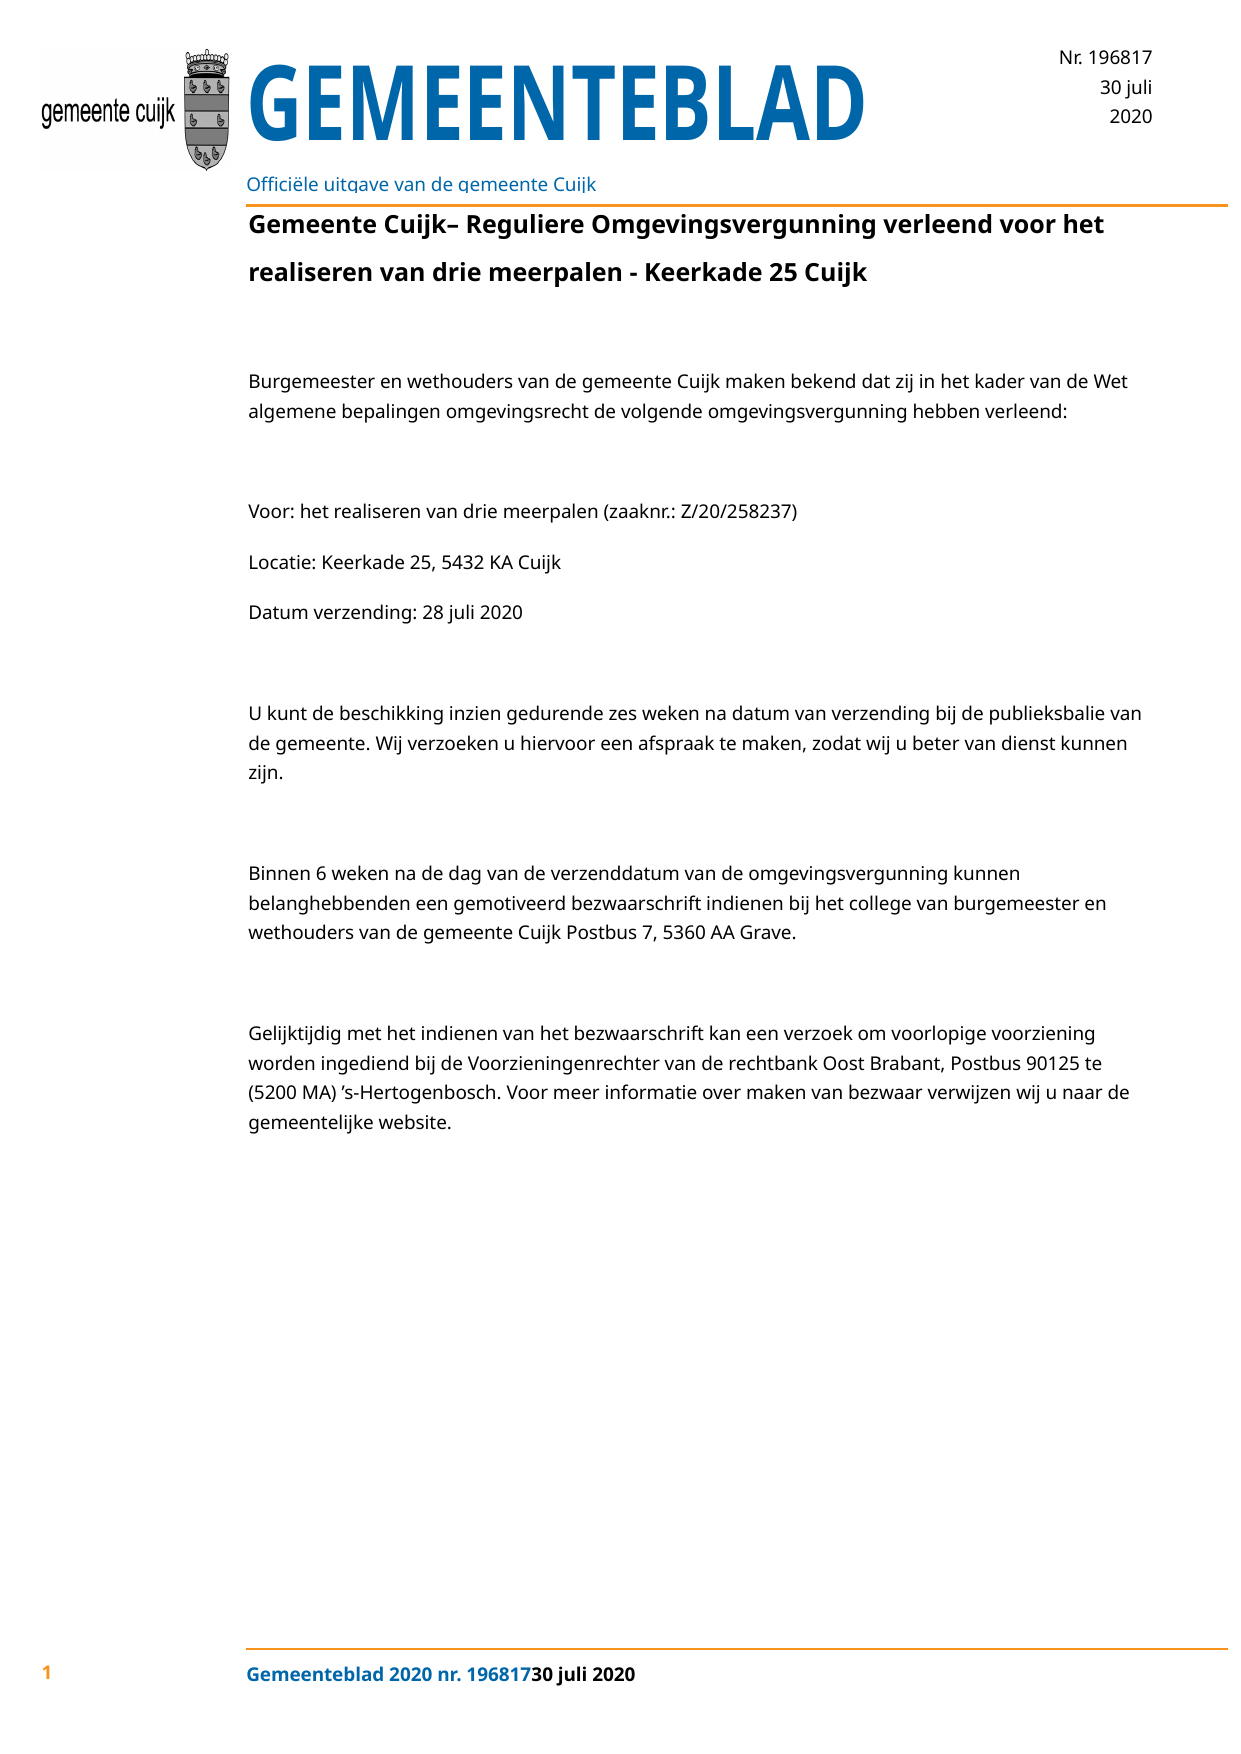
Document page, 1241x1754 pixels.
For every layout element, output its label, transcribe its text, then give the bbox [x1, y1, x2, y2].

text Gelijktijdig met het indienen van het bezwaarschrift kan een verzoek om voorlopige voorziening worden ingediend bij de Voorzieningenrechter van de rechtbank Oost Brabant, Postbus 90125 te (5200 MA) ’s-Hertogenbosch. Voor meer informatie over maken van bezwaar verwijzen wij u naar de gemeentelijke website. [248, 1020, 1152, 1135]
text Burgemeester en wethouders van de gemeente Cuijk maken bekend dat zij in het kader van de Wet algemene bepalingen omgevingsrecht de volgende omgevingsvergunning hebben verleend: [248, 368, 1152, 424]
text Voor: het realiseren van drie meerpalen (zaaknr.: Z/20/258237) [248, 499, 1152, 524]
text Locatie: Keerkade 25, 5432 KA Cuijk [248, 549, 1152, 575]
picture [41, 47, 231, 172]
text U kunt de beschikking inzien gedurende zes weken na datum van verzending bij de publieksbalie van de gemeente. Wij verzoeken u hiervoor een afspraak te maken, zodat wij u beter van dienst kunnen zijn. [248, 700, 1152, 785]
text Gemeente Cuijk– Reguliere Omgevingsvergunning verleend voor het realiseren van drie meerpalen - Keerkade 25 Cuijk [248, 207, 1152, 288]
text Binnen 6 weken na de dag van de verzenddatum van de omgevingsvergunning kunnen belanghebbenden een gemotiveerd bezwaarschrift indienen bij het college van burgemeester en wethouders van de gemeente Cuijk Postbus 7, 5360 AA Grave. [248, 860, 1152, 945]
text Datum verzending: 28 juli 2020 [248, 599, 1152, 625]
